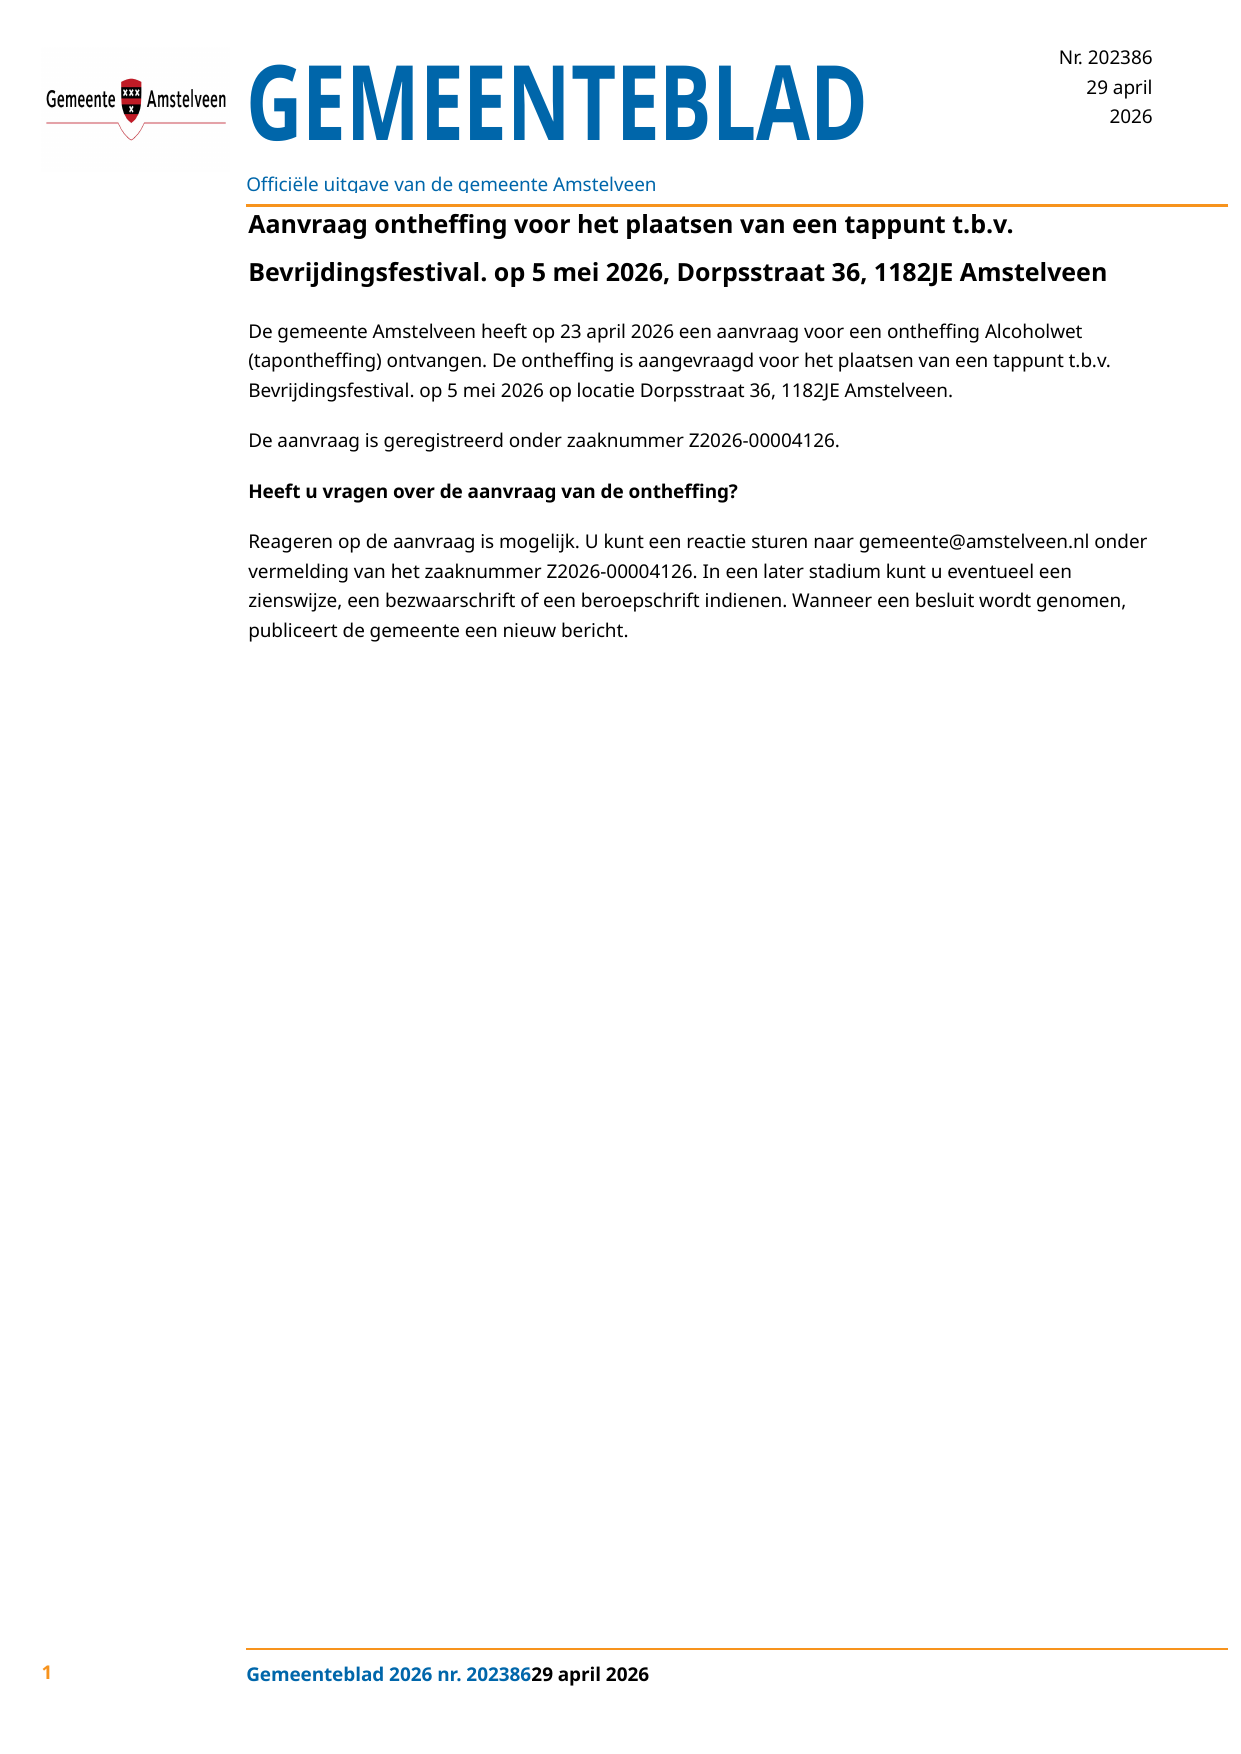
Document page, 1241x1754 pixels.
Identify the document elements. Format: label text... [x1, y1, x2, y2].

text Aanvraag ontheffing voor het plaatsen van een tappunt t.b.v. Bevrijdingsfestival. op 5 mei 2026, Dorpsstraat 36, 1182JE Amstelveen [248, 207, 1152, 288]
text De gemeente Amstelveen heeft op 23 april 2026 een aanvraag voor een ontheffing Alcoholwet (tapontheffing) ontvangen. De ontheffing is aangevraagd voor het plaatsen van een tappunt t.b.v. Bevrijdingsfestival. op 5 mei 2026 op locatie Dorpsstraat 36, 1182JE Amstelveen. [248, 318, 1152, 403]
text De aanvraag is geregistreerd onder zaaknummer Z2026-00004126. [248, 427, 1152, 453]
text Reageren op de aanvraag is mogelijk. U kunt een reactie sturen naar gemeente@amstelveen.nl onder vermelding van het zaaknummer Z2026-00004126. In een later stadium kunt u eventueel een zienswijze, een bezwaarschrift of een beroepschrift indienen. Wanneer een besluit wordt genomen, publiceert de gemeente een nieuw bericht. [248, 528, 1152, 643]
picture [41, 47, 231, 172]
text Heeft u vragen over de aanvraag van de ontheffing? [248, 478, 1152, 504]
